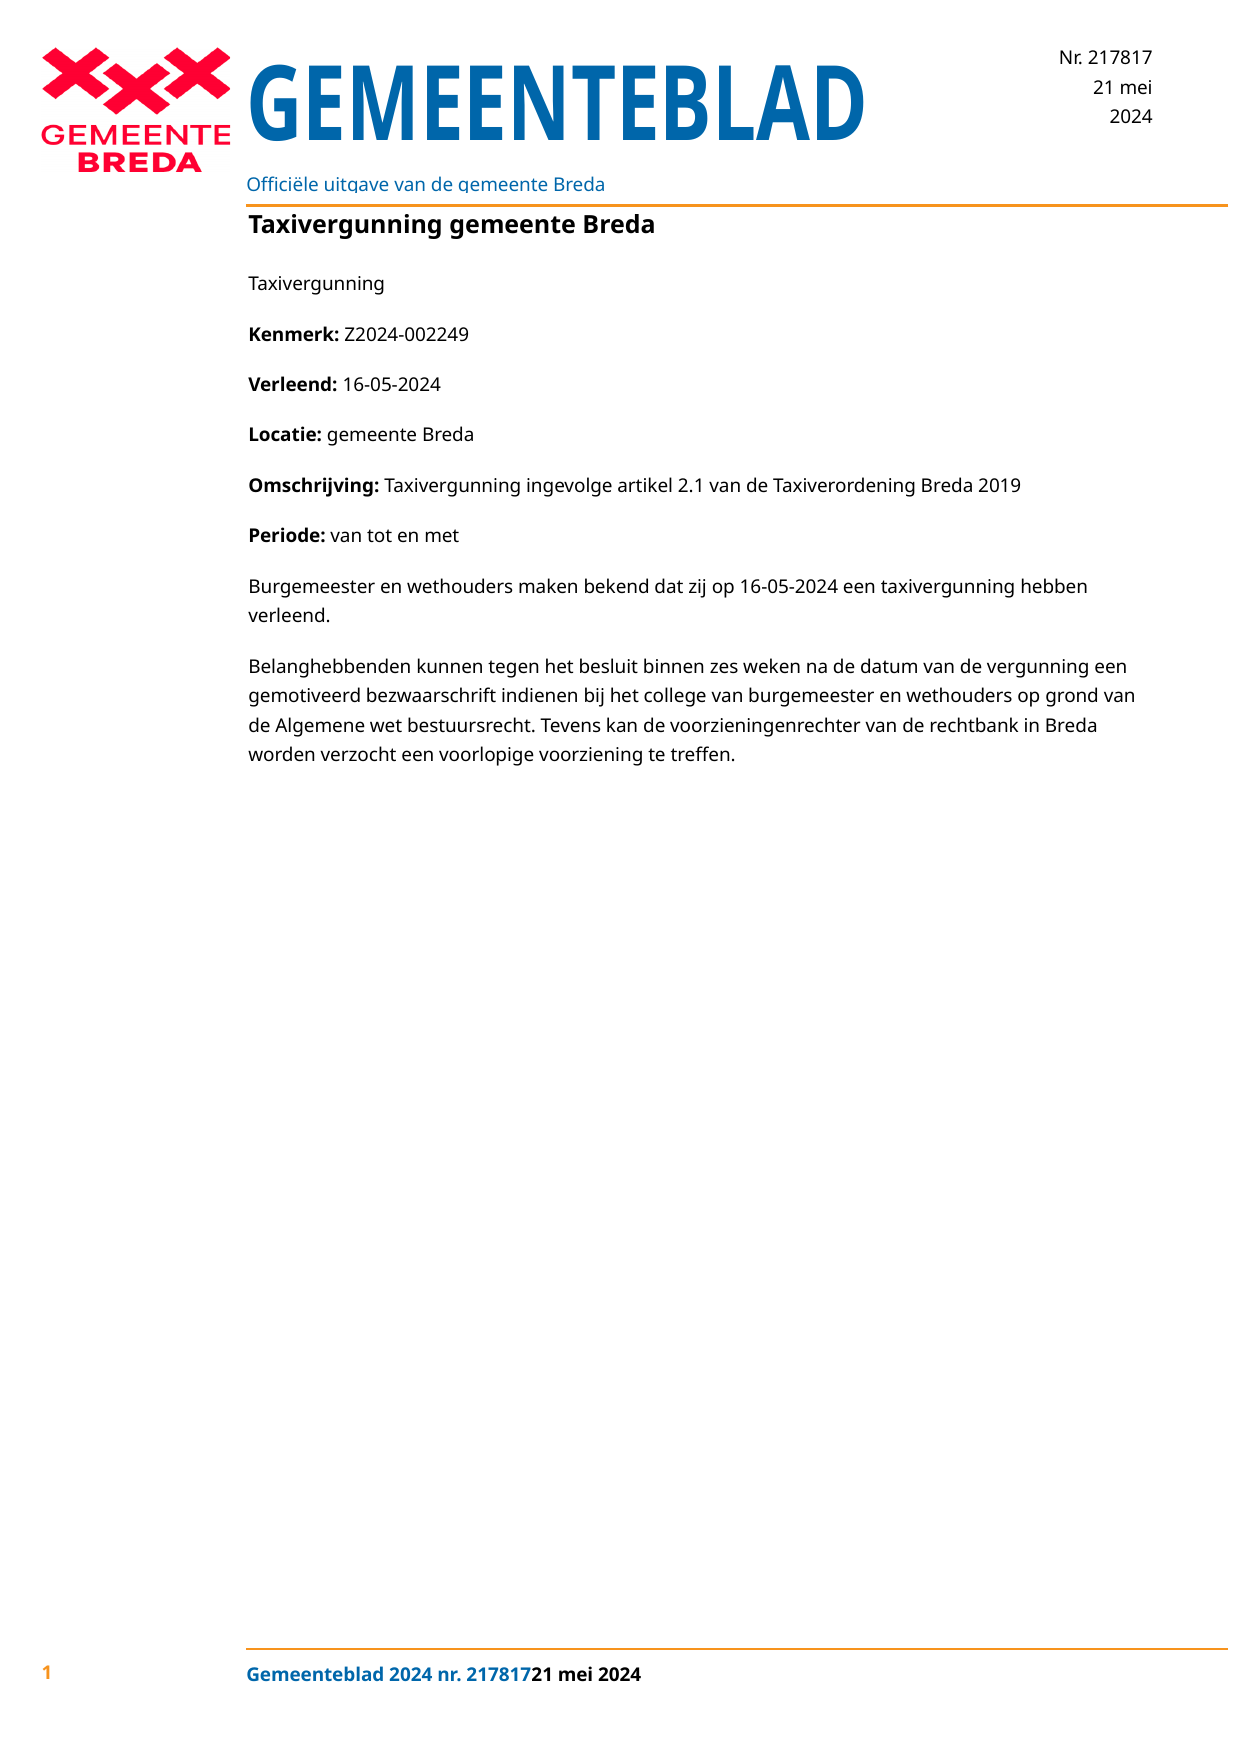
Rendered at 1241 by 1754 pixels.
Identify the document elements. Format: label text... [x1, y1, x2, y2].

text Taxivergunning gemeente Breda [248, 207, 1152, 241]
text Omschrijving: Taxivergunning ingevolge artikel 2.1 van de Taxiverordening Breda 2019 [248, 472, 1152, 498]
text Locatie: gemeente Breda [248, 422, 1152, 447]
picture [41, 47, 231, 172]
text Burgemeester en wethouders maken bekend dat zij op 16-05-2024 een taxivergunning hebben verleend. [248, 573, 1152, 628]
text Taxivergunning [248, 270, 1152, 296]
text Kenmerk: Z2024-002249 [248, 321, 1152, 346]
text Verleend: 16-05-2024 [248, 371, 1152, 397]
text Belanghebbenden kunnen tegen het besluit binnen zes weken na de datum van de vergunning een gemotiveerd bezwaarschrift indienen bij het college van burgemeester en wethouders op grond van de Algemene wet bestuursrecht. Tevens kan de voorzieningenrechter van de rechtbank in Breda worden verzocht een voorlopige voorziening te treffen. [248, 653, 1152, 767]
text Periode: van tot en met [248, 522, 1152, 548]
